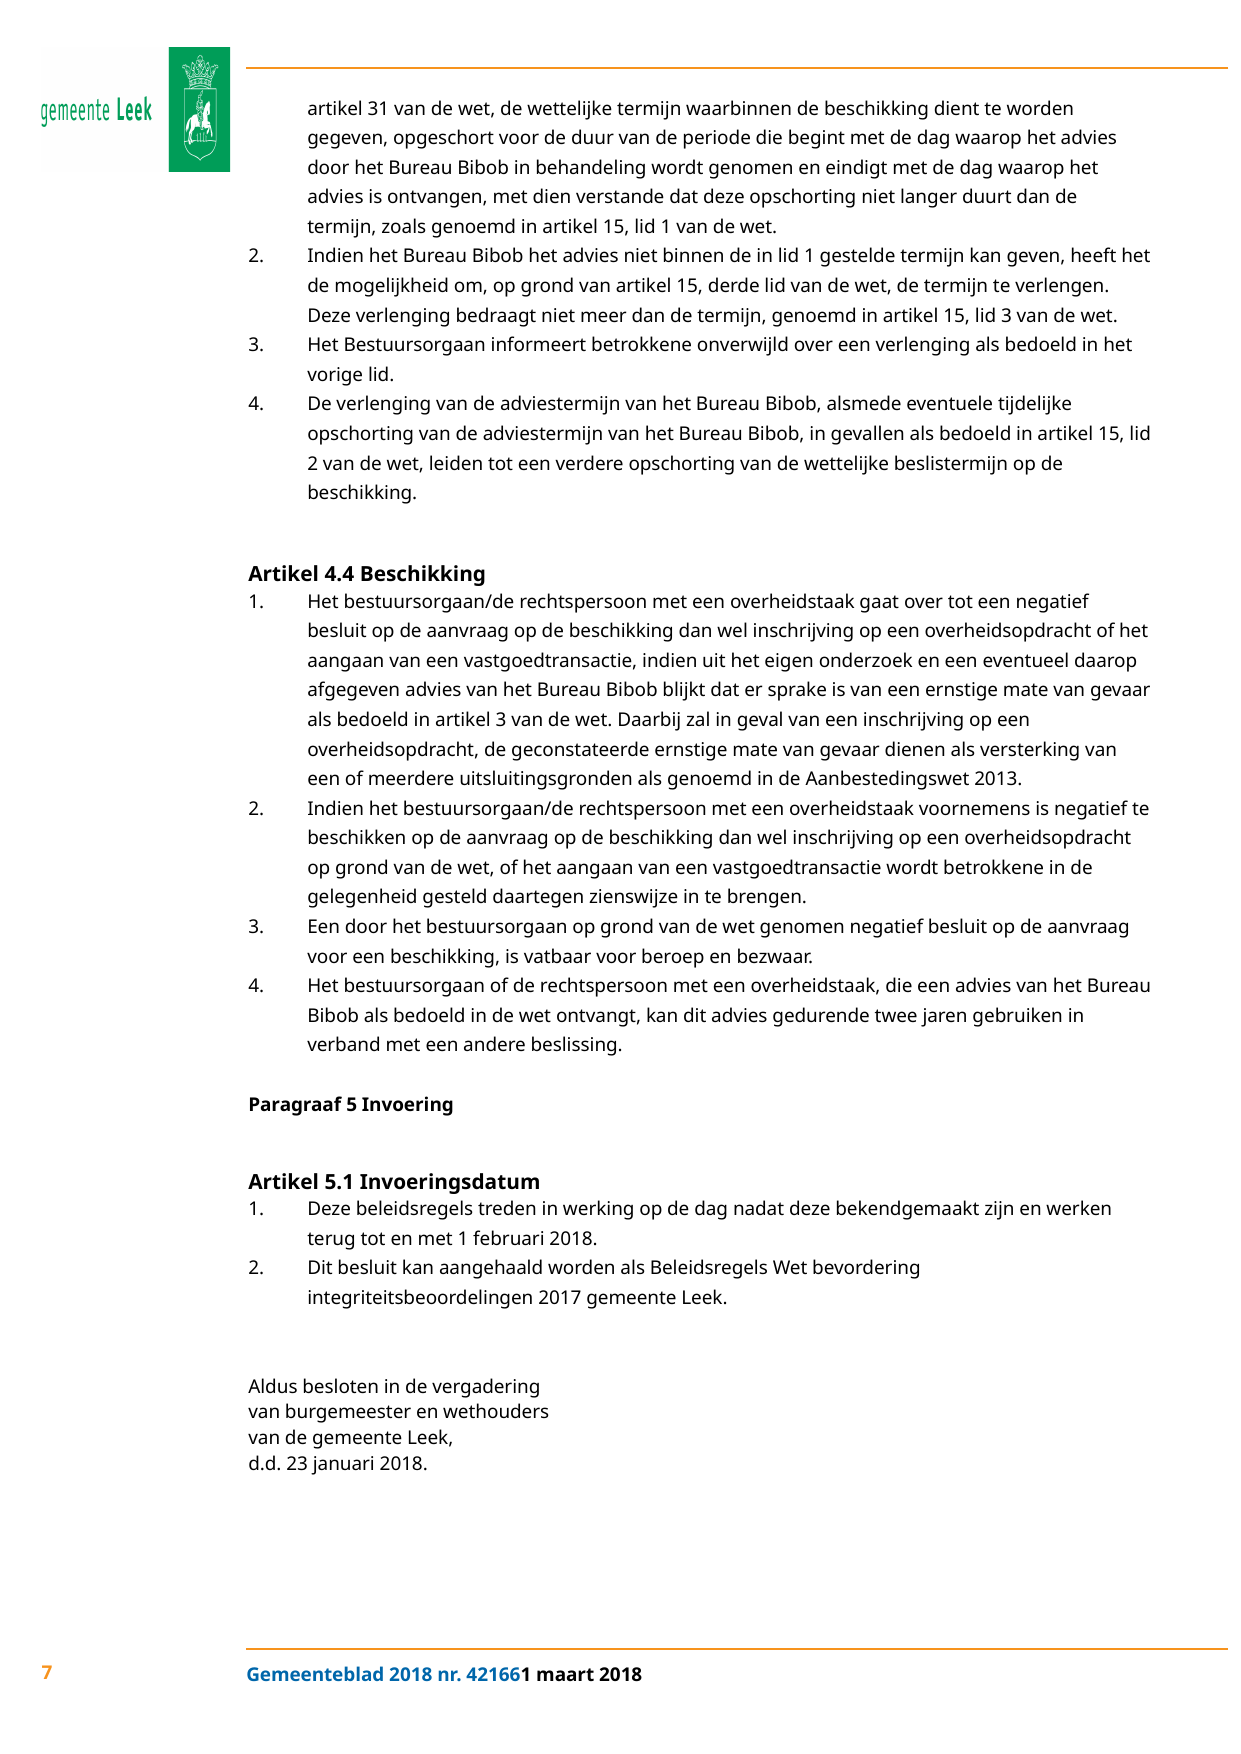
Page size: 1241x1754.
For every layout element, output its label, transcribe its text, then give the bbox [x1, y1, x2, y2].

list Het bestuursorgaan of de rechtspersoon met een overheidstaak, die een advies van het Bureau Bibob als bedoeld in de wet ontvangt, kan dit advies gedurende twee jaren gebruiken in verband met een andere beslissing. [248, 972, 1152, 1057]
text van burgemeester en wethouders [248, 1398, 1152, 1424]
list Indien het Bureau Bibob het advies niet binnen de in lid 1 gestelde termijn kan geven, heeft het de mogelijkheid om, op grond van artikel 15, derde lid van de wet, de termijn te verlengen. Deze verlenging bedraagt niet meer dan de termijn, genoemd in artikel 15, lid 3 van de wet. [248, 243, 1152, 328]
text Artikel 5.1 Invoeringsdatum [248, 1167, 1152, 1195]
list Indien het bestuursorgaan/de rechtspersoon met een overheidstaak voornemens is negatief te beschikken op de aanvraag op de beschikking dan wel inschrijving op een overheidsopdracht op grond van de wet, of het aangaan van een vastgoedtransactie wordt betrokkene in de gelegenheid gesteld daartegen zienswijze in te brengen. [248, 795, 1152, 909]
list De verlenging van de adviestermijn van het Bureau Bibob, alsmede eventuele tijdelijke opschorting van de adviestermijn van het Bureau Bibob, in gevallen als bedoeld in artikel 15, lid 2 van de wet, leiden tot een verdere opschorting van de wettelijke beslistermijn op de beschikking. [248, 391, 1152, 505]
text Paragraaf 5 Invoering [248, 1091, 1152, 1116]
text d.d. 23 januari 2018. [248, 1450, 1152, 1476]
list Deze beleidsregels treden in werking op de dag nadat deze bekendgemaakt zijn en werken terug tot en met 1 februari 2018. [248, 1195, 1152, 1251]
list Een door het bestuursorgaan op grond van de wet genomen negatief besluit op de aanvraag voor een beschikking, is vatbaar voor beroep en bezwaar. [248, 913, 1152, 968]
text Aldus besloten in de vergadering [248, 1373, 1152, 1398]
list Dit besluit kan aangehaald worden als Beleidsregels Wet bevordering integriteitsbeoordelingen 2017 gemeente Leek. [248, 1254, 1152, 1310]
text Artikel 4.4 Beschikking [248, 559, 1152, 588]
text van de gemeente Leek, [248, 1424, 1152, 1450]
list Het bestuursorgaan/de rechtspersoon met een overheidstaak gaat over tot een negatief besluit op de aanvraag op de beschikking dan wel inschrijving op een overheidsopdracht of het aangaan van een vastgoedtransactie, indien uit het eigen onderzoek en een eventueel daarop afgegeven advies van het Bureau Bibob blijkt dat er sprake is van een ernstige mate van gevaar als bedoeld in artikel 3 van de wet. Daarbij zal in geval van een inschrijving op een overheidsopdracht, de geconstateerde ernstige mate van gevaar dienen als versterking van een of meerdere uitsluitingsgronden als genoemd in de Aanbestedingswet 2013. [248, 588, 1152, 791]
picture [41, 47, 231, 172]
list Het Bestuursorgaan informeert betrokkene onverwijld over een verlenging als bedoeld in het vorige lid. [248, 331, 1152, 387]
list artikel 31 van de wet, de wettelijke termijn waarbinnen de beschikking dient te worden gegeven, opgeschort voor de duur van de periode die begint met de dag waarop het advies door het Bureau Bibob in behandeling wordt genomen en eindigt met de dag waarop het advies is ontvangen, met dien verstande dat deze opschorting niet langer duurt dan de termijn, zoals genoemd in artikel 15, lid 1 van de wet. [248, 95, 1152, 239]
